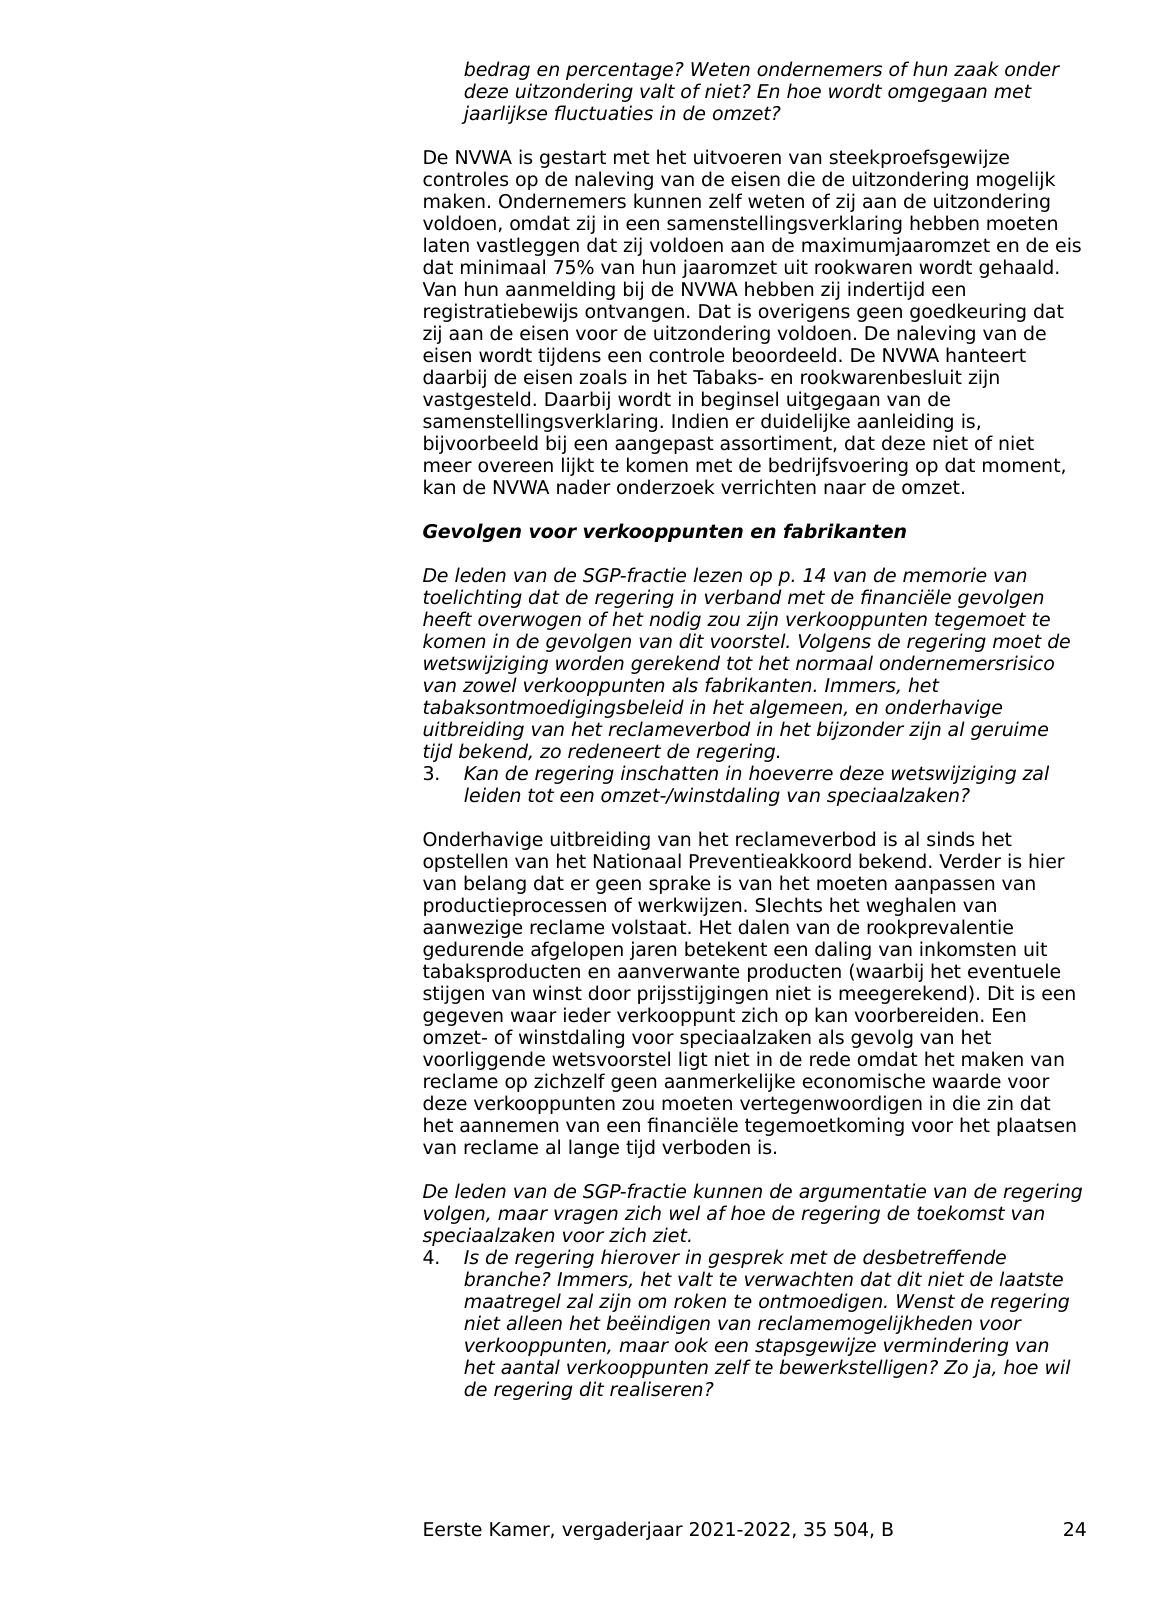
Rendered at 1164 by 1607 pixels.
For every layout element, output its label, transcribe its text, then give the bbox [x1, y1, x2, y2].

text bedrag en percentage? Weten ondernemers of hun zaak onder deze uitzondering valt of niet? En hoe wordt omgegaan met jaarlijkse fluctuaties in de omzet? [422, 59, 1087, 125]
text Onderhavige uitbreiding van het reclameverbod is al sinds het opstellen van het Nationaal Preventieakkoord bekend. Verder is hier van belang dat er geen sprake is van het moeten aanpassen van productieprocessen of werkwijzen. Slechts het weghalen van aanwezige reclame volstaat. Het dalen van de rookprevalentie gedurende afgelopen jaren betekent een daling van inkomsten uit tabaksproducten en aanverwante producten (waarbij het eventuele stijgen van winst door prijsstijgingen niet is meegerekend). Dit is een gegeven waar ieder verkooppunt zich op kan voorbereiden. Een omzet- of winstdaling voor speciaalzaken als gevolg van het voorliggende wetsvoorstel ligt niet in de rede omdat het maken van reclame op zichzelf geen aanmerkelijke economische waarde voor deze verkooppunten zou moeten vertegenwoordigen in die zin dat het aannemen van een financiële tegemoetkoming voor het plaatsen van reclame al lange tijd verboden is. [422, 829, 1087, 1159]
text De NVWA is gestart met het uitvoeren van steekproefsgewijze controles op de naleving van de eisen die de uitzondering mogelijk maken. Ondernemers kunnen zelf weten of zij aan de uitzondering voldoen, omdat zij in een samenstellingsverklaring hebben moeten laten vastleggen dat zij voldoen aan de maximumjaaromzet en de eis dat minimaal 75% van hun jaaromzet uit rookwaren wordt gehaald. Van hun aanmelding bij de NVWA hebben zij indertijd een registratiebewijs ontvangen. Dat is overigens geen goedkeuring dat zij aan de eisen voor de uitzondering voldoen. De naleving van de eisen wordt tijdens een controle beoordeeld. De NVWA hanteert daarbij de eisen zoals in het Tabaks- en rookwarenbesluit zijn vastgesteld. Daarbij wordt in beginsel uitgegaan van de samenstellingsverklaring. Indien er duidelijke aanleiding is, bijvoorbeeld bij een aangepast assortiment, dat deze niet of niet meer overeen lijkt te komen met de bedrijfsvoering op dat moment, kan de NVWA nader onderzoek verrichten naar de omzet. [422, 147, 1087, 499]
text De leden van de SGP-fractie lezen op p. 14 van de memorie van toelichting dat de regering in verband met de financiële gevolgen heeft overwogen of het nodig zou zijn verkooppunten tegemoet te komen in de gevolgen van dit voorstel. Volgens de regering moet de wetswijziging worden gerekend tot het normaal ondernemersrisico van zowel verkooppunten als fabrikanten. Immers, het tabaksontmoedigingsbeleid in het algemeen, en onderhavige uitbreiding van het reclameverbod in het bijzonder zijn al geruime tijd bekend, zo redeneert de regering. [422, 565, 1087, 763]
text 3. Kan de regering inschatten in hoeverre deze wetswijziging zal leiden tot een omzet-/winstdaling van speciaalzaken? [422, 763, 1087, 807]
text De leden van de SGP-fractie kunnen de argumentatie van de regering volgen, maar vragen zich wel af hoe de regering de toekomst van speciaalzaken voor zich ziet. [422, 1181, 1087, 1247]
text 4. Is de regering hierover in gesprek met de desbetreffende branche? Immers, het valt te verwachten dat dit niet de laatste maatregel zal zijn om roken te ontmoedigen. Wenst de regering niet alleen het beëindigen van reclamemogelijkheden voor verkooppunten, maar ook een stapsgewijze vermindering van het aantal verkooppunten zelf te bewerkstelligen? Zo ja, hoe wil de regering dit realiseren? [422, 1247, 1087, 1401]
subtitle Gevolgen voor verkooppunten en fabrikanten [422, 521, 1087, 543]
